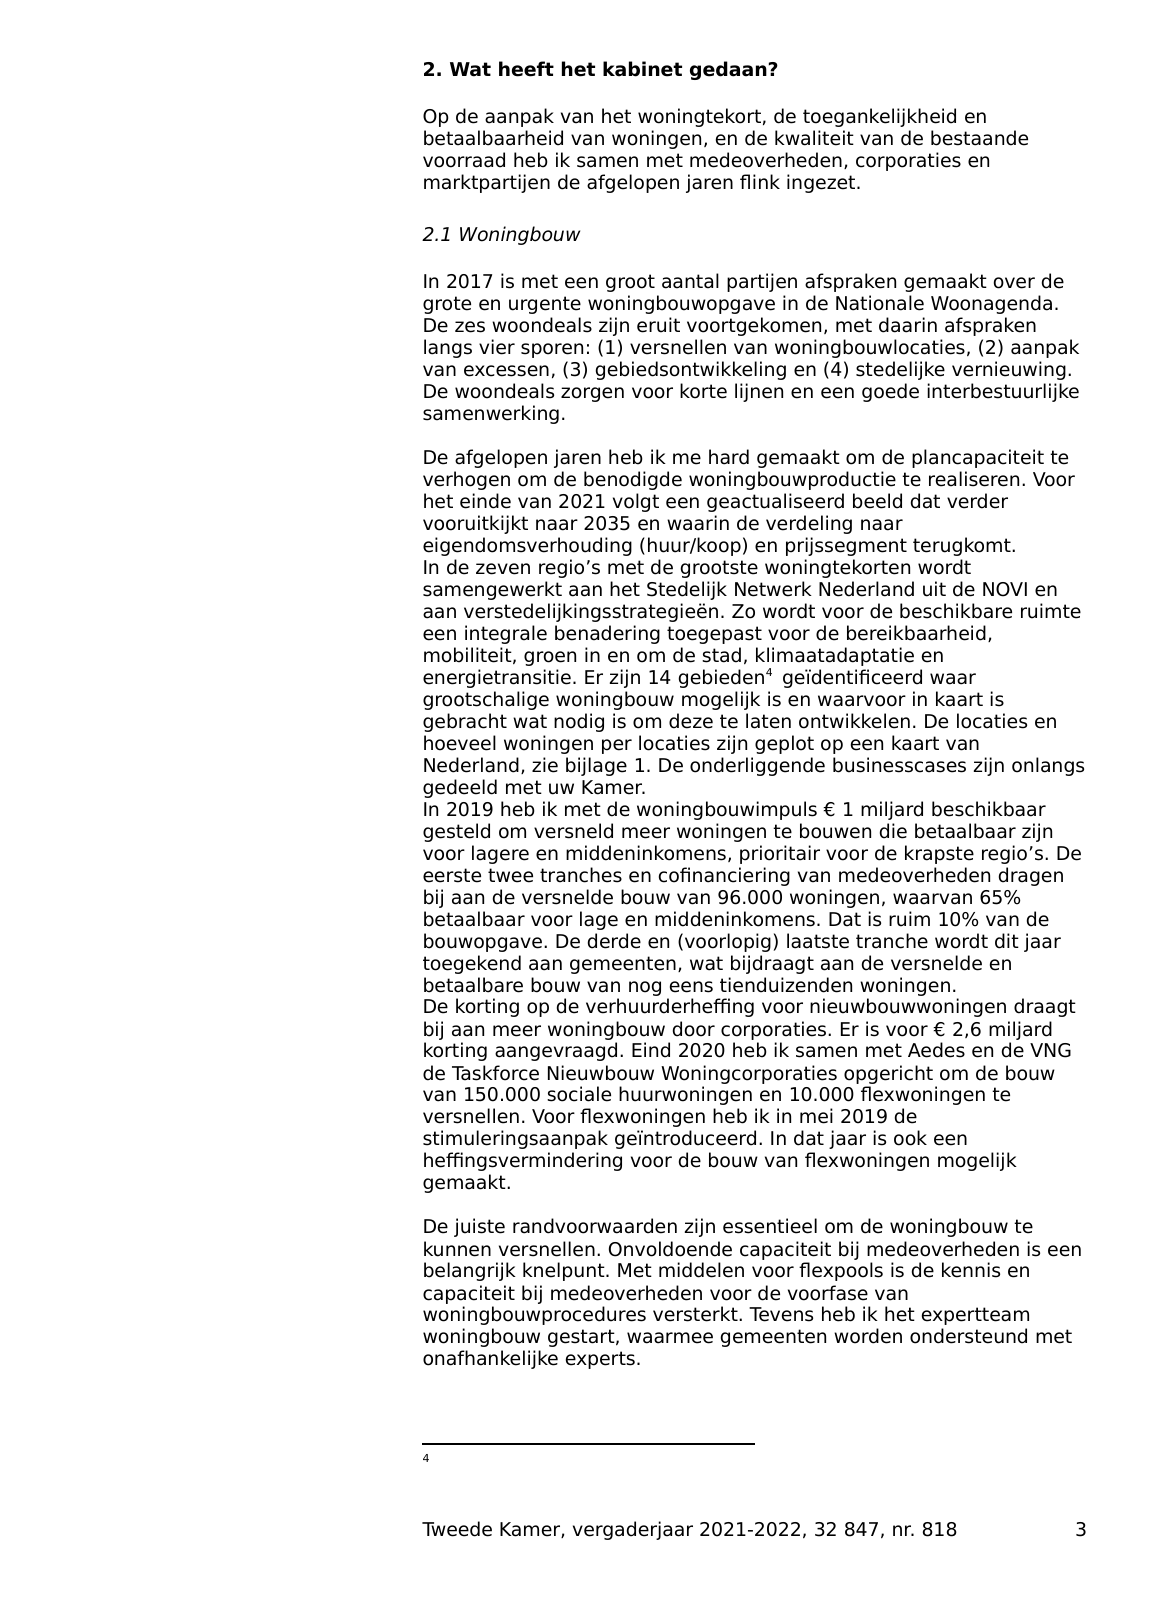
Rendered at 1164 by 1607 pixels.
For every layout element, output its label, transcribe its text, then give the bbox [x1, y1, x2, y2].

text In de zeven regio’s met de grootste woningtekorten wordt samengewerkt aan het Stedelijk Netwerk Nederland uit de NOVI en aan verstedelijkingsstrategieën. Zo wordt voor de beschikbare ruimte een integrale benadering toegepast voor de bereikbaarheid, mobiliteit, groen in en om de stad, klimaatadaptatie en energietransitie. Er zijn 14 gebieden geïdentificeerd waar grootschalige woningbouw mogelijk is en waarvoor in kaart is gebracht wat nodig is om deze te laten ontwikkelen. De locaties en hoeveel woningen per locaties zijn geplot op een kaart van Nederland, zie bijlage 1. De onderliggende businesscases zijn onlangs gedeeld met uw Kamer. [422, 557, 1087, 799]
text De juiste randvoorwaarden zijn essentieel om de woningbouw te kunnen versnellen. Onvoldoende capaciteit bij medeoverheden is een belangrijk knelpunt. Met middelen voor flexpools is de kennis en capaciteit bij medeoverheden voor de voorfase van woningbouwprocedures versterkt. Tevens heb ik het expertteam woningbouw gestart, waarmee gemeenten worden ondersteund met onafhankelijke experts. [422, 1216, 1087, 1370]
text In 2019 heb ik met de woningbouwimpuls € 1 miljard beschikbaar gesteld om versneld meer woningen te bouwen die betaalbaar zijn voor lagere en middeninkomens, prioritair voor de krapste regio’s. De eerste twee tranches en cofinanciering van medeoverheden dragen bij aan de versnelde bouw van 96.000 woningen, waarvan 65% betaalbaar voor lage en middeninkomens. Dat is ruim 10% van de bouwopgave. De derde en (voorlopig) laatste tranche wordt dit jaar toegekend aan gemeenten, wat bijdraagt aan de versnelde en betaalbare bouw van nog eens tienduizenden woningen. [422, 799, 1087, 996]
text De korting op de verhuurderheffing voor nieuwbouwwoningen draagt bij aan meer woningbouw door corporaties. Er is voor € 2,6 miljard korting aangevraagd. Eind 2020 heb ik samen met Aedes en de VNG de Taskforce Nieuwbouw Woningcorporaties opgericht om de bouw van 150.000 sociale huurwoningen en 10.000 flexwoningen te versnellen. Voor flexwoningen heb ik in mei 2019 de stimuleringsaanpak geïntroduceerd. In dat jaar is ook een heffingsvermindering voor de bouw van flexwoningen mogelijk gemaakt. [422, 996, 1087, 1194]
text In 2017 is met een groot aantal partijen afspraken gemaakt over de grote en urgente woningbouwopgave in de Nationale Woonagenda. De zes woondeals zijn eruit voortgekomen, met daarin afspraken langs vier sporen: (1) versnellen van woningbouwlocaties, (2) aanpak van excessen, (3) gebiedsontwikkeling en (4) stedelijke vernieuwing. De woondeals zorgen voor korte lijnen en een goede interbestuurlijke samenwerking. [422, 271, 1087, 425]
text De afgelopen jaren heb ik me hard gemaakt om de plancapaciteit te verhogen om de benodigde woningbouwproductie te realiseren. Voor het einde van 2021 volgt een geactualiseerd beeld dat verder vooruitkijkt naar 2035 en waarin de verdeling naar eigendomsverhouding (huur/koop) en prijssegment terugkomt. [422, 447, 1087, 557]
subtitle 2.1 Woningbouw [422, 224, 1087, 246]
subtitle 2. Wat heeft het kabinet gedaan? [422, 59, 1087, 81]
text Op de aanpak van het woningtekort, de toegankelijkheid en betaalbaarheid van woningen, en de kwaliteit van de bestaande voorraad heb ik samen met medeoverheden, corporaties en marktpartijen de afgelopen jaren flink ingezet. [422, 106, 1087, 194]
